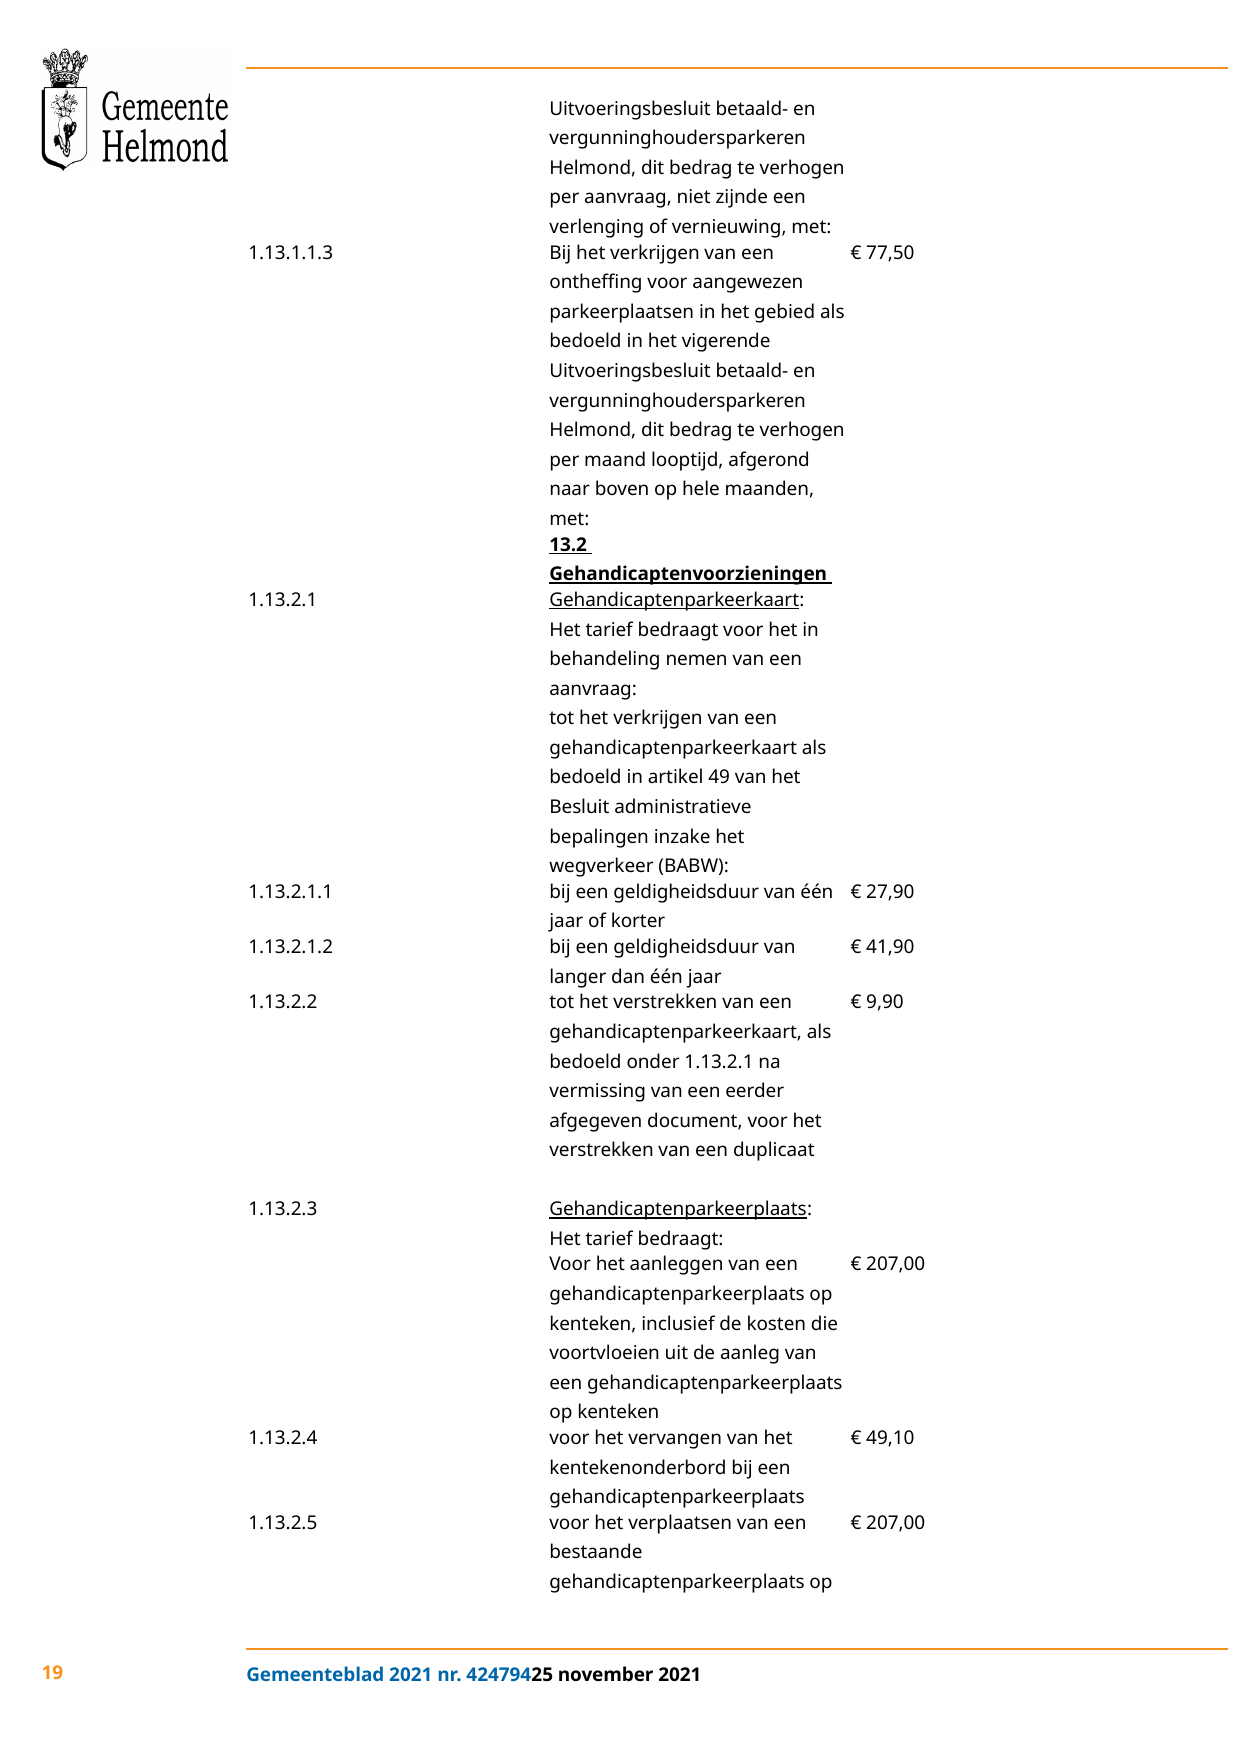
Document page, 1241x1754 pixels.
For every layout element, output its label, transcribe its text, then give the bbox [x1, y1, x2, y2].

table_cell Bij het verkrijgen van een ontheffing voor aangewezen parkeerplaatsen in het gebied als bedoeld in het vigerende Uitvoeringsbesluit betaald- en vergunninghoudersparkeren Helmond, dit bedrag te verhogen per maand looptijd, afgerond naar boven op hele maanden, met: [549, 239, 850, 531]
table_header [850, 1195, 1152, 1251]
table_cell [850, 531, 1152, 586]
table_cell € 27,90 [850, 878, 1152, 933]
table_cell Uitvoeringsbesluit betaald- en vergunninghoudersparkeren Helmond, dit bedrag te verhogen per aanvraag, niet zijnde een verlenging of vernieuwing, met: [549, 95, 850, 239]
table_cell [248, 531, 549, 586]
table_cell tot het verstrekken van een gehandicaptenparkeerkaart, als bedoeld onder 1.13.2.1 na vermissing van een eerder afgegeven document, voor het verstrekken van een duplicaat [549, 989, 850, 1162]
table_cell € 9,90 [850, 989, 1152, 1162]
table_cell 1.13.2.1.1 [248, 878, 549, 933]
table_cell [850, 95, 1152, 239]
table_cell bij een geldigheidsduur van één jaar of korter [549, 878, 850, 933]
table_cell 1.13.2.5 [248, 1509, 549, 1594]
table_cell € 207,00 [850, 1251, 1152, 1424]
table_cell voor het vervangen van het kentekenonderbord bij een gehandicaptenparkeerplaats [549, 1424, 850, 1509]
table_cell 1.13.2.4 [248, 1424, 549, 1509]
table_cell voor het verplaatsen van een bestaande gehandicaptenparkeerplaats op [549, 1509, 850, 1594]
table_cell 13.2 Gehandicaptenvoorzieningen [549, 531, 850, 586]
table_cell 1.13.2.1 [248, 586, 549, 878]
table_cell € 41,90 [850, 934, 1152, 989]
table_cell Gehandicaptenparkeerkaart: Het tarief bedraagt voor het in behandeling nemen van een aanvraag: tot het verkrijgen van een gehandicaptenparkeerkaart als bedoeld in artikel 49 van het Besluit administratieve bepalingen inzake het wegverkeer (BABW): [549, 586, 850, 878]
table_header Gehandicaptenparkeerplaats: Het tarief bedraagt: [549, 1195, 850, 1251]
picture [41, 47, 231, 172]
table_cell [248, 95, 549, 239]
table_cell 1.13.2.1.2 [248, 934, 549, 989]
table_cell € 77,50 [850, 239, 1152, 531]
table_cell € 207,00 [850, 1509, 1152, 1594]
table_cell [850, 586, 1152, 878]
table_cell 1.13.1.1.3 [248, 239, 549, 531]
table_cell bij een geldigheidsduur van langer dan één jaar [549, 934, 850, 989]
table_header 1.13.2.3 [248, 1195, 549, 1251]
table_cell [248, 1251, 549, 1424]
table_cell Voor het aanleggen van een gehandicaptenparkeerplaats op kenteken, inclusief de kosten die voortvloeien uit de aanleg van een gehandicaptenparkeerplaats op kenteken [549, 1251, 850, 1424]
table_cell € 49,10 [850, 1424, 1152, 1509]
table_cell 1.13.2.2 [248, 989, 549, 1162]
